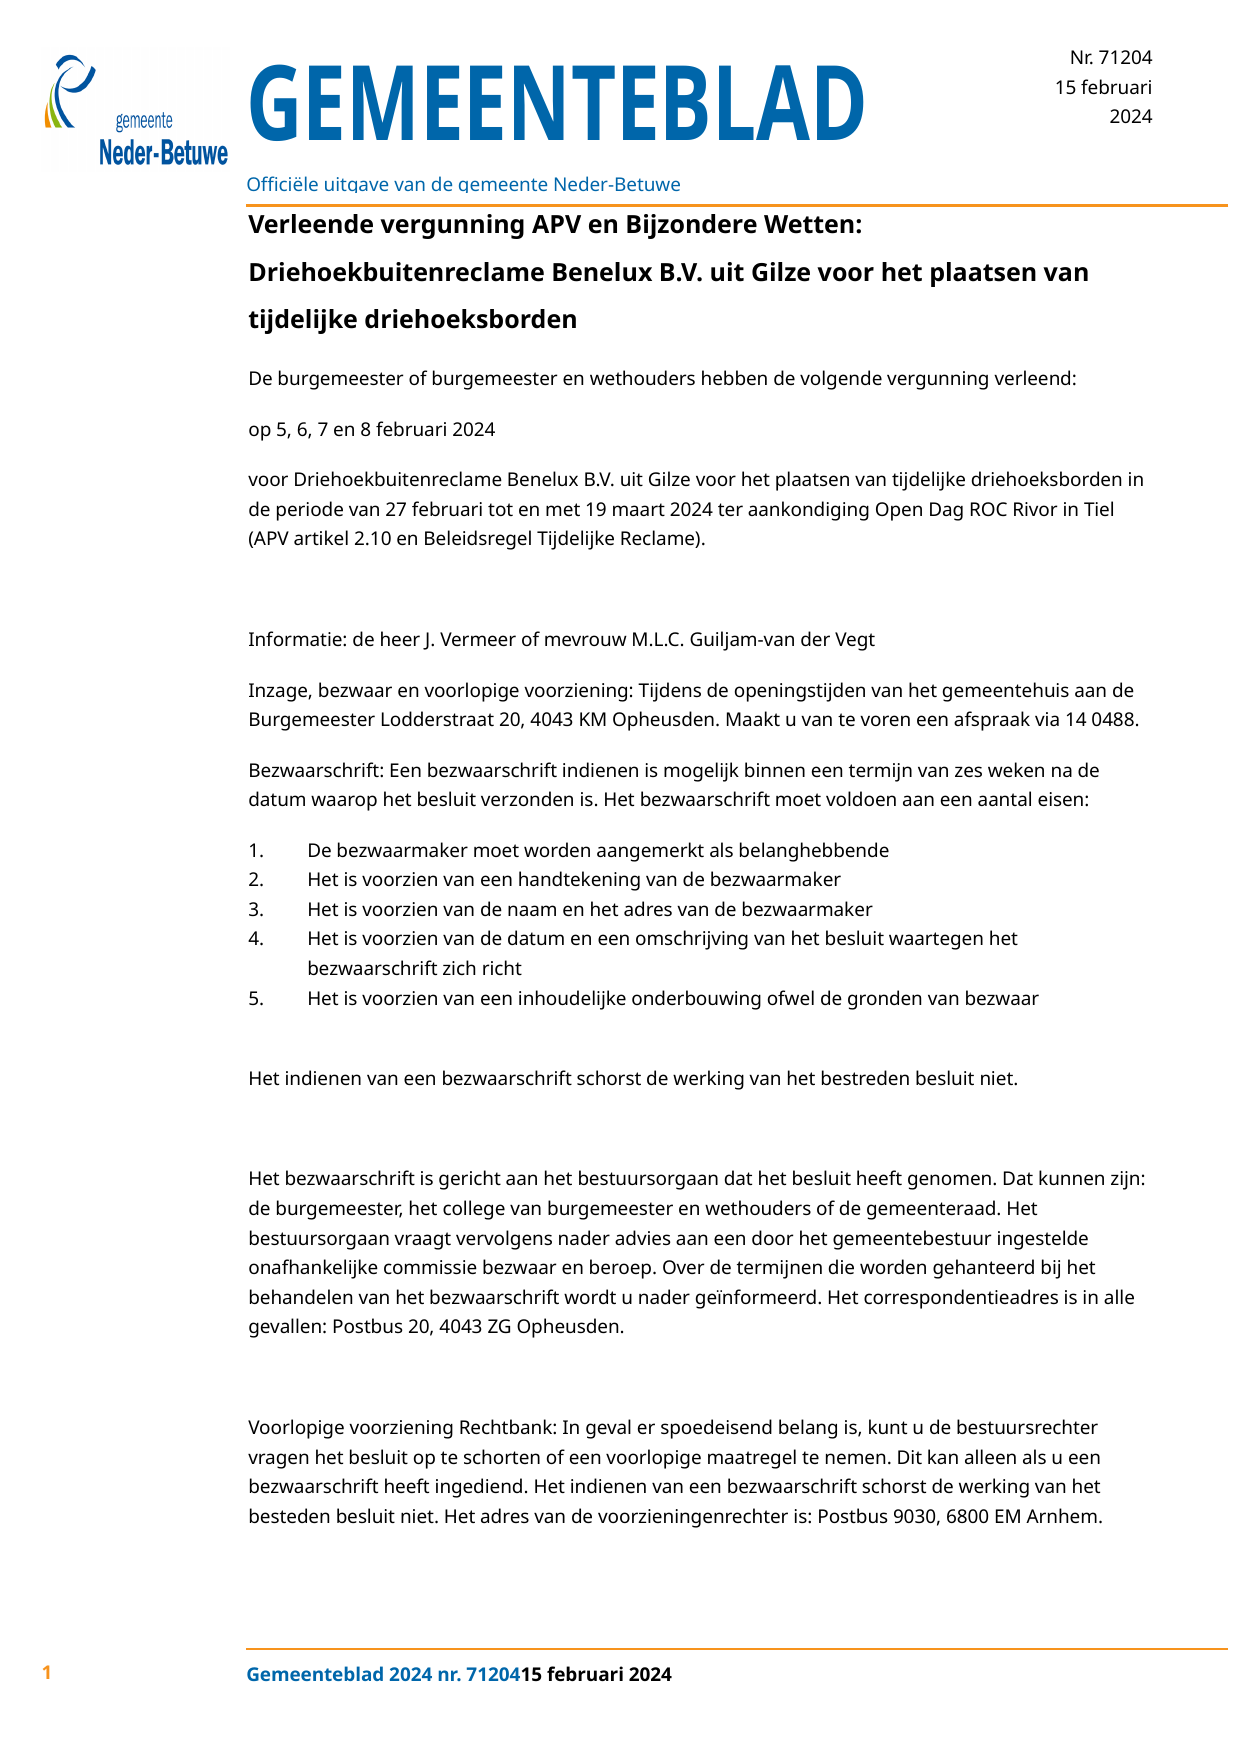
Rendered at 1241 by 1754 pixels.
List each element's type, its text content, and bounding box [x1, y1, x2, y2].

text voor Driehoekbuitenreclame Benelux B.V. uit Gilze voor het plaatsen van tijdelijke driehoeksborden in de periode van 27 februari tot en met 19 maart 2024 ter aankondiging Open Dag ROC Rivor in Tiel (APV artikel 2.10 en Beleidsregel Tijdelijke Reclame). [248, 466, 1152, 551]
text Verleende vergunning APV en Bijzondere Wetten: Driehoekbuitenreclame Benelux B.V. uit Gilze voor het plaatsen van tijdelijke driehoeksborden [248, 207, 1152, 336]
picture [41, 47, 231, 172]
list Het is voorzien van een inhoudelijke onderbouwing ofwel de gronden van bezwaar [248, 985, 1152, 1010]
text Het bezwaarschrift is gericht aan het bestuursorgaan dat het besluit heeft genomen. Dat kunnen zijn: de burgemeester, het college van burgemeester en wethouders of de gemeenteraad. Het bestuursorgaan vraagt vervolgens nader advies aan een door het gemeentebestuur ingestelde onafhankelijke commissie bezwaar en beroep. Over de termijnen die worden gehanteerd bij het behandelen van het bezwaarschrift wordt u nader geïnformeerd. Het correspondentieadres is in alle gevallen: Postbus 20, 4043 ZG Opheusden. [248, 1166, 1152, 1339]
text Voorlopige voorziening Rechtbank: In geval er spoedeisend belang is, kunt u de bestuursrechter vragen het besluit op te schorten of een voorlopige maatregel te nemen. Dit kan alleen als u een bezwaarschrift heeft ingediend. Het indienen van een bezwaarschrift schorst de werking van het besteden besluit niet. Het adres van de voorzieningenrechter is: Postbus 9030, 6800 EM Arnhem. [248, 1414, 1152, 1529]
list Het is voorzien van een handtekening van de bezwaarmaker [248, 866, 1152, 892]
list Het is voorzien van de naam en het adres van de bezwaarmaker [248, 896, 1152, 922]
text De burgemeester of burgemeester en wethouders hebben de volgende vergunning verleend: [248, 366, 1152, 391]
text Bezwaarschrift: Een bezwaarschrift indienen is mogelijk binnen een termijn van zes weken na de datum waarop het besluit verzonden is. Het bezwaarschrift moet voldoen aan een aantal eisen: [248, 757, 1152, 812]
list De bezwaarmaker moet worden aangemerkt als belanghebbende [248, 837, 1152, 862]
list Het is voorzien van de datum en een omschrijving van het besluit waartegen het bezwaarschrift zich richt [248, 926, 1152, 981]
text Het indienen van een bezwaarschrift schorst de werking van het bestreden besluit niet. [248, 1065, 1152, 1090]
text op 5, 6, 7 en 8 februari 2024 [248, 416, 1152, 442]
text Informatie: de heer J. Vermeer of mevrouw M.L.C. Guiljam-van der Vegt [248, 626, 1152, 652]
text Inzage, bezwaar en voorlopige voorziening: Tijdens de openingstijden van het gemeentehuis aan de Burgemeester Lodderstraat 20, 4043 KM Opheusden. Maakt u van te voren een afspraak via 14 0488. [248, 677, 1152, 732]
